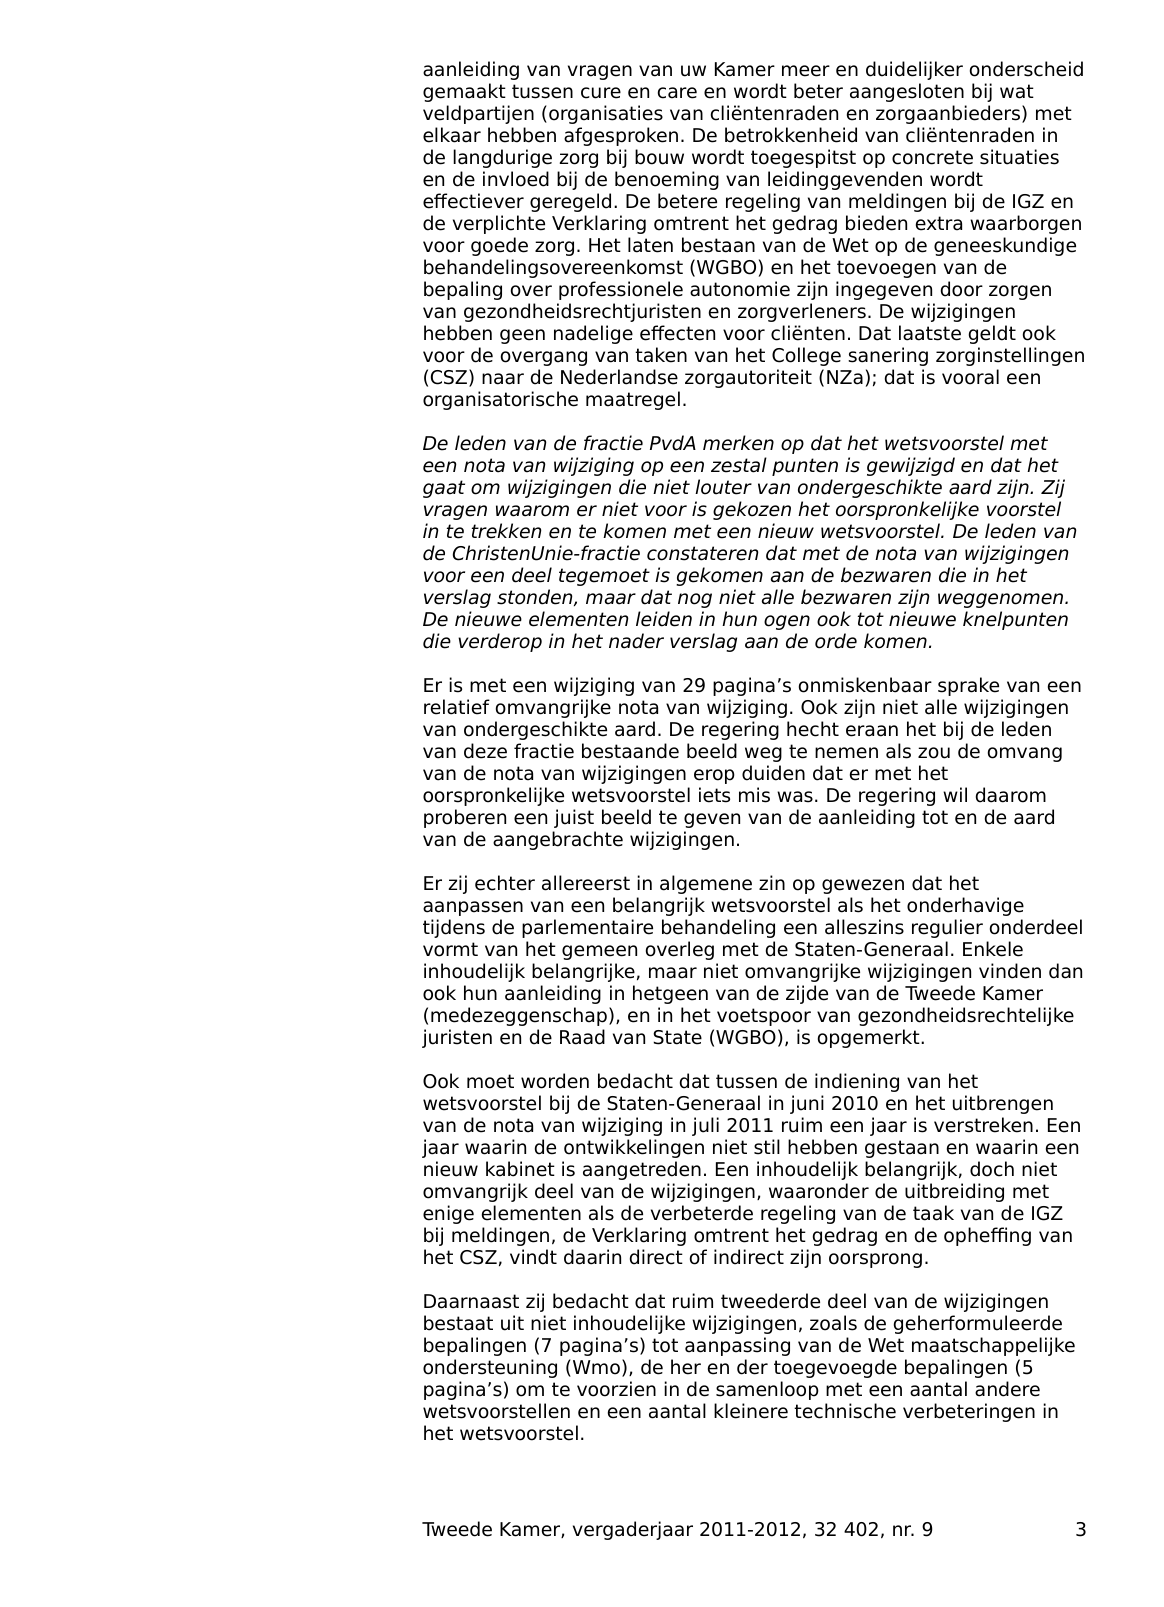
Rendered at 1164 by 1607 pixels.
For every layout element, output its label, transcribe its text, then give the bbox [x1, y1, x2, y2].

text Er zij echter allereerst in algemene zin op gewezen dat het aanpassen van een belangrijk wetsvoorstel als het onderhavige tijdens de parlementaire behandeling een alleszins regulier onderdeel vormt van het gemeen overleg met de Staten-Generaal. Enkele inhoudelijk belangrijke, maar niet omvangrijke wijzigingen vinden dan ook hun aanleiding in hetgeen van de zijde van de Tweede Kamer (medezeggenschap), en in het voetspoor van gezondheidsrechtelijke juristen en de Raad van State (WGBO), is opgemerkt. [422, 873, 1087, 1049]
text Daarnaast zij bedacht dat ruim tweederde deel van de wijzigingen bestaat uit niet inhoudelijke wijzigingen, zoals de geherformuleerde bepalingen (7 pagina’s) tot aanpassing van de Wet maatschappelijke ondersteuning (Wmo), de her en der toegevoegde bepalingen (5 pagina’s) om te voorzien in de samenloop met een aantal andere wetsvoorstellen en een aantal kleinere technische verbeteringen in het wetsvoorstel. [422, 1291, 1087, 1445]
text Ook moet worden bedacht dat tussen de indiening van het wetsvoorstel bij de Staten-Generaal in juni 2010 en het uitbrengen van de nota van wijziging in juli 2011 ruim een jaar is verstreken. Een jaar waarin de ontwikkelingen niet stil hebben gestaan en waarin een nieuw kabinet is aangetreden. Een inhoudelijk belangrijk, doch niet omvangrijk deel van de wijzigingen, waaronder de uitbreiding met enige elementen als de verbeterde regeling van de taak van de IGZ bij meldingen, de Verklaring omtrent het gedrag en de opheffing van het CSZ, vindt daarin direct of indirect zijn oorsprong. [422, 1071, 1087, 1269]
text aanleiding van vragen van uw Kamer meer en duidelijker onderscheid gemaakt tussen cure en care en wordt beter aangesloten bij wat veldpartijen (organisaties van cliëntenraden en zorgaanbieders) met elkaar hebben afgesproken. De betrokkenheid van cliëntenraden in de langdurige zorg bij bouw wordt toegespitst op concrete situaties en de invloed bij de benoeming van leidinggevenden wordt effectiever geregeld. De betere regeling van meldingen bij de IGZ en de verplichte Verklaring omtrent het gedrag bieden extra waarborgen voor goede zorg. Het laten bestaan van de Wet op de geneeskundige behandelingsovereenkomst (WGBO) en het toevoegen van de bepaling over professionele autonomie zijn ingegeven door zorgen van gezondheidsrechtjuristen en zorgverleners. De wijzigingen hebben geen nadelige effecten voor cliënten. Dat laatste geldt ook voor de overgang van taken van het College sanering zorginstellingen (CSZ) naar de Nederlandse zorgautoriteit (NZa); dat is vooral een organisatorische maatregel. [422, 59, 1087, 411]
text De leden van de fractie PvdA merken op dat het wetsvoorstel met een nota van wijziging op een zestal punten is gewijzigd en dat het gaat om wijzigingen die niet louter van ondergeschikte aard zijn. Zij vragen waarom er niet voor is gekozen het oorspronkelijke voorstel in te trekken en te komen met een nieuw wetsvoorstel. De leden van de ChristenUnie-fractie constateren dat met de nota van wijzigingen voor een deel tegemoet is gekomen aan de bezwaren die in het verslag stonden, maar dat nog niet alle bezwaren zijn weggenomen. De nieuwe elementen leiden in hun ogen ook tot nieuwe knelpunten die verderop in het nader verslag aan de orde komen. [422, 433, 1087, 653]
text Er is met een wijziging van 29 pagina’s onmiskenbaar sprake van een relatief omvangrijke nota van wijziging. Ook zijn niet alle wijzigingen van ondergeschikte aard. De regering hecht eraan het bij de leden van deze fractie bestaande beeld weg te nemen als zou de omvang van de nota van wijzigingen erop duiden dat er met het oorspronkelijke wetsvoorstel iets mis was. De regering wil daarom proberen een juist beeld te geven van de aanleiding tot en de aard van de aangebrachte wijzigingen. [422, 675, 1087, 851]
